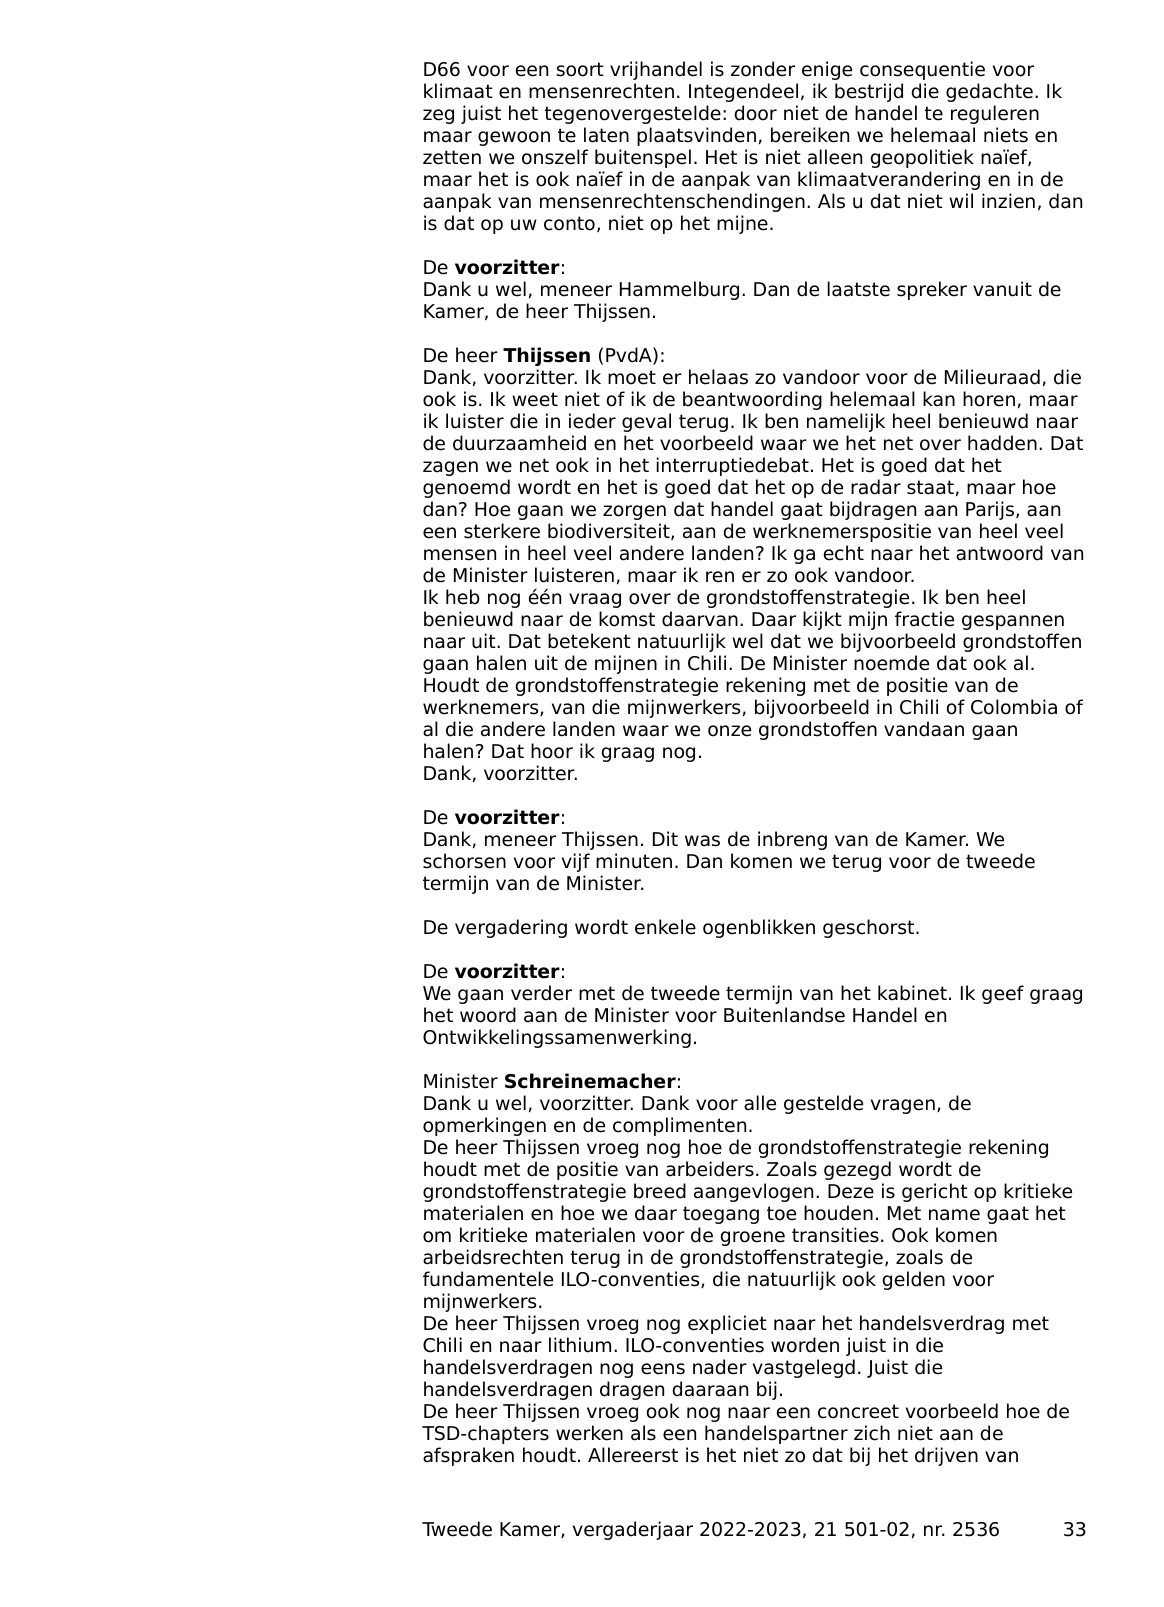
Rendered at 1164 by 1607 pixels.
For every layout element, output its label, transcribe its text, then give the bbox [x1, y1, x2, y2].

text De voorzitter: [422, 961, 1087, 983]
text Minister Schreinemacher: [422, 1071, 1087, 1093]
text D66 voor een soort vrijhandel is zonder enige consequentie voor klimaat en mensenrechten. Integendeel, ik bestrijd die gedachte. Ik zeg juist het tegenovergestelde: door niet de handel te reguleren maar gewoon te laten plaatsvinden, bereiken we helemaal niets en zetten we onszelf buitenspel. Het is niet alleen geopolitiek naïef, maar het is ook naïef in de aanpak van klimaatverandering en in de aanpak van mensenrechtenschendingen. Als u dat niet wil inzien, dan is dat op uw conto, niet op het mijne. [422, 59, 1087, 235]
text De heer Thijssen vroeg nog hoe de grondstoffenstrategie rekening houdt met de positie van arbeiders. Zoals gezegd wordt de grondstoffenstrategie breed aangevlogen. Deze is gericht op kritieke materialen en hoe we daar toegang toe houden. Met name gaat het om kritieke materialen voor de groene transities. Ook komen arbeidsrechten terug in de grondstoffenstrategie, zoals de fundamentele ILO-conventies, die natuurlijk ook gelden voor mijnwerkers. [422, 1137, 1087, 1313]
text Dank, voorzitter. [422, 763, 1087, 785]
text Dank, meneer Thijssen. Dit was de inbreng van de Kamer. We schorsen voor vijf minuten. Dan komen we terug voor de tweede termijn van de Minister. [422, 829, 1087, 895]
text Dank u wel, meneer Hammelburg. Dan de laatste spreker vanuit de Kamer, de heer Thijssen. [422, 279, 1087, 323]
text Dank, voorzitter. Ik moet er helaas zo vandoor voor de Milieuraad, die ook is. Ik weet niet of ik de beantwoording helemaal kan horen, maar ik luister die in ieder geval terug. Ik ben namelijk heel benieuwd naar de duurzaamheid en het voorbeeld waar we het net over hadden. Dat zagen we net ook in het interruptiedebat. Het is goed dat het genoemd wordt en het is goed dat het op de radar staat, maar hoe dan? Hoe gaan we zorgen dat handel gaat bijdragen aan Parijs, aan een sterkere biodiversiteit, aan de werknemerspositie van heel veel mensen in heel veel andere landen? Ik ga echt naar het antwoord van de Minister luisteren, maar ik ren er zo ook vandoor. [422, 367, 1087, 587]
text Dank u wel, voorzitter. Dank voor alle gestelde vragen, de opmerkingen en de complimenten. [422, 1093, 1087, 1137]
text De heer Thijssen vroeg ook nog naar een concreet voorbeeld hoe de TSD-chapters werken als een handelspartner zich niet aan de afspraken houdt. Allereerst is het niet zo dat bij het drijven van [422, 1401, 1087, 1467]
text Ik heb nog één vraag over de grondstoffenstrategie. Ik ben heel benieuwd naar de komst daarvan. Daar kijkt mijn fractie gespannen naar uit. Dat betekent natuurlijk wel dat we bijvoorbeeld grondstoffen gaan halen uit de mijnen in Chili. De Minister noemde dat ook al. Houdt de grondstoffenstrategie rekening met de positie van de werknemers, van die mijnwerkers, bijvoorbeeld in Chili of Colombia of al die andere landen waar we onze grondstoffen vandaan gaan halen? Dat hoor ik graag nog. [422, 587, 1087, 763]
text De voorzitter: [422, 257, 1087, 279]
text De heer Thijssen vroeg nog expliciet naar het handelsverdrag met Chili en naar lithium. ILO-conventies worden juist in die handelsverdragen nog eens nader vastgelegd. Juist die handelsverdragen dragen daaraan bij. [422, 1313, 1087, 1401]
text We gaan verder met de tweede termijn van het kabinet. Ik geef graag het woord aan de Minister voor Buitenlandse Handel en Ontwikkelingssamenwerking. [422, 983, 1087, 1049]
text De vergadering wordt enkele ogenblikken geschorst. [422, 917, 1087, 939]
text De voorzitter: [422, 807, 1087, 829]
text De heer Thijssen (PvdA): [422, 345, 1087, 367]
